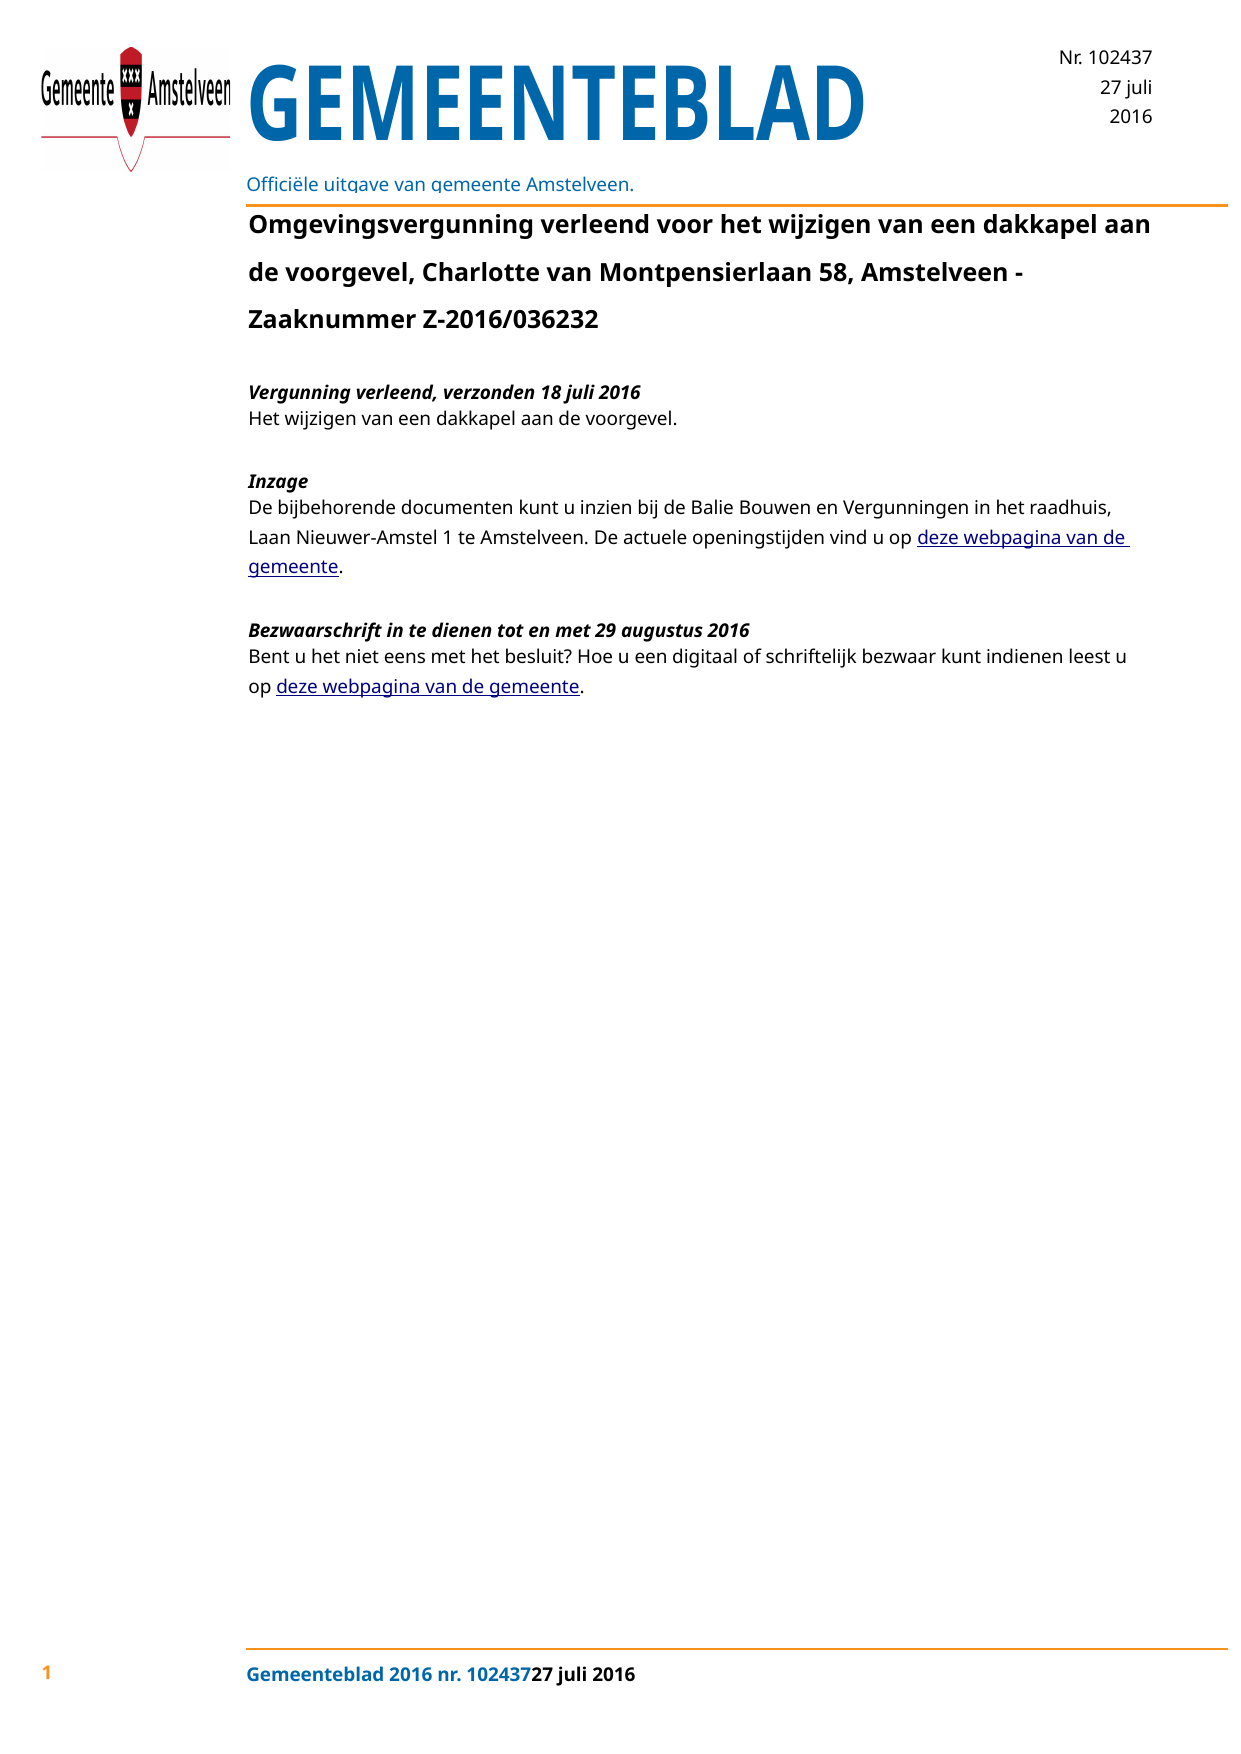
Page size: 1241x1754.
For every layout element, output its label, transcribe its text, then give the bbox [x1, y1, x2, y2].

text Inzage [248, 469, 1152, 494]
text Bent u het niet eens met het besluit? Hoe u een digitaal of schriftelijk bezwaar kunt indienen leest u op deze webpagina van de gemeente. [248, 643, 1152, 699]
picture [41, 47, 231, 172]
text Het wijzigen van een dakkapel aan de voorgevel. [248, 405, 1152, 431]
text Omgevingsvergunning verleend voor het wijzigen van een dakkapel aan de voorgevel, Charlotte van Montpensierlaan 58, Amstelveen - Zaaknummer Z-2016/036232 [248, 207, 1152, 336]
text De bijbehorende documenten kunt u inzien bij de Balie Bouwen en Vergunningen in het raadhuis, Laan Nieuwer-Amstel 1 te Amstelveen. De actuele openingstijden vind u op deze webpagina van de gemeente. [248, 494, 1152, 579]
text Vergunning verleend, verzonden 18 juli 2016 [248, 379, 1152, 405]
text Bezwaarschrift in te dienen tot en met 29 augustus 2016 [248, 618, 1152, 643]
